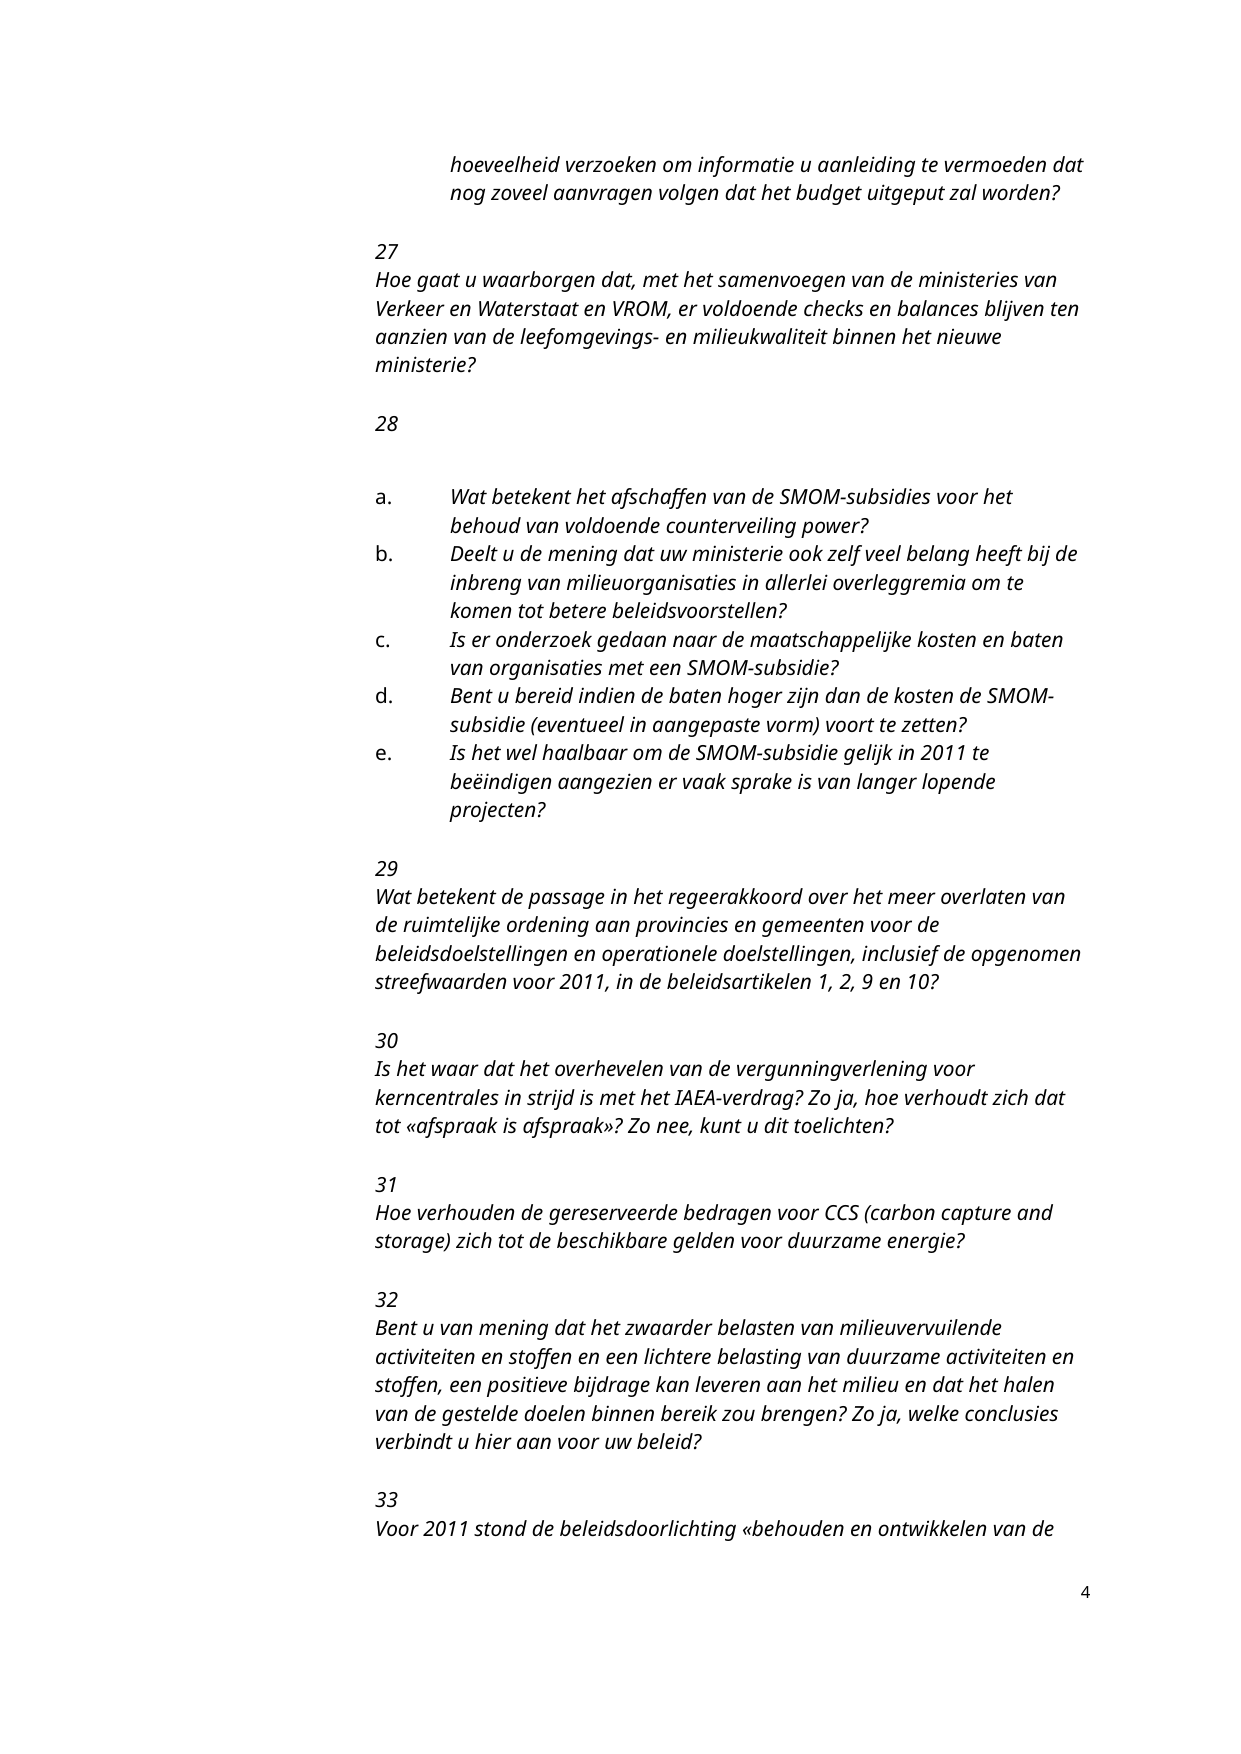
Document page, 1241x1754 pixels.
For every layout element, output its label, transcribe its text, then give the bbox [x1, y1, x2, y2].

list Wat betekent het afschaffen van de SMOM-subsidies voor het behoud van voldoende counterveiling power? [375, 482, 1090, 539]
text 32 [375, 1285, 1090, 1313]
text 28 [375, 409, 1090, 437]
list Is er onderzoek gedaan naar de maatschappelijke kosten en baten van organisaties met een SMOM-subsidie? [375, 625, 1090, 682]
text 27 [375, 237, 1090, 265]
text 29 [375, 854, 1090, 882]
list hoeveelheid verzoeken om informatie u aanleiding te vermoeden dat nog zoveel aanvragen volgen dat het budget uitgeput zal worden? [375, 150, 1090, 207]
list Is het wel haalbaar om de SMOM-subsidie gelijk in 2011 te beëindigen aangezien er vaak sprake is van langer lopende projecten? [375, 738, 1090, 824]
text 33 [375, 1486, 1090, 1514]
text 31 [375, 1170, 1090, 1198]
text Hoe gaat u waarborgen dat, met het samenvoegen van de ministeries van Verkeer en Waterstaat en VROM, er voldoende checks en balances blijven ten aanzien van de leefomgevings- en milieukwaliteit binnen het nieuwe ministerie? [375, 265, 1090, 379]
text Bent u van mening dat het zwaarder belasten van milieuvervuilende activiteiten en stoffen en een lichtere belasting van duurzame activiteiten en stoffen, een positieve bijdrage kan leveren aan het milieu en dat het halen van de gestelde doelen binnen bereik zou brengen? Zo ja, welke conclusies verbindt u hier aan voor uw beleid? [375, 1313, 1090, 1456]
text 30 [375, 1026, 1090, 1054]
text Is het waar dat het overhevelen van de vergunningverlening voor kerncentrales in strijd is met het IAEA-verdrag? Zo ja, hoe verhoudt zich dat tot «afspraak is afspraak»? Zo nee, kunt u dit toelichten? [375, 1054, 1090, 1140]
list Bent u bereid indien de baten hoger zijn dan de kosten de SMOM-subsidie (eventueel in aangepaste vorm) voort te zetten? [375, 682, 1090, 738]
list Deelt u de mening dat uw ministerie ook zelf veel belang heeft bij de inbreng van milieuorganisaties in allerlei overleggremia om te komen tot betere beleidsvoorstellen? [375, 539, 1090, 625]
text Wat betekent de passage in het regeerakkoord over het meer overlaten van de ruimtelijke ordening aan provincies en gemeenten voor de beleidsdoelstellingen en operationele doelstellingen, inclusief de opgenomen streefwaarden voor 2011, in de beleidsartikelen 1, 2, 9 en 10? [375, 882, 1090, 996]
text Voor 2011 stond de beleidsdoorlichting «behouden en ontwikkelen van de [375, 1514, 1090, 1542]
text Hoe verhouden de gereserveerde bedragen voor CCS (carbon capture and storage) zich tot de beschikbare gelden voor duurzame energie? [375, 1198, 1090, 1255]
